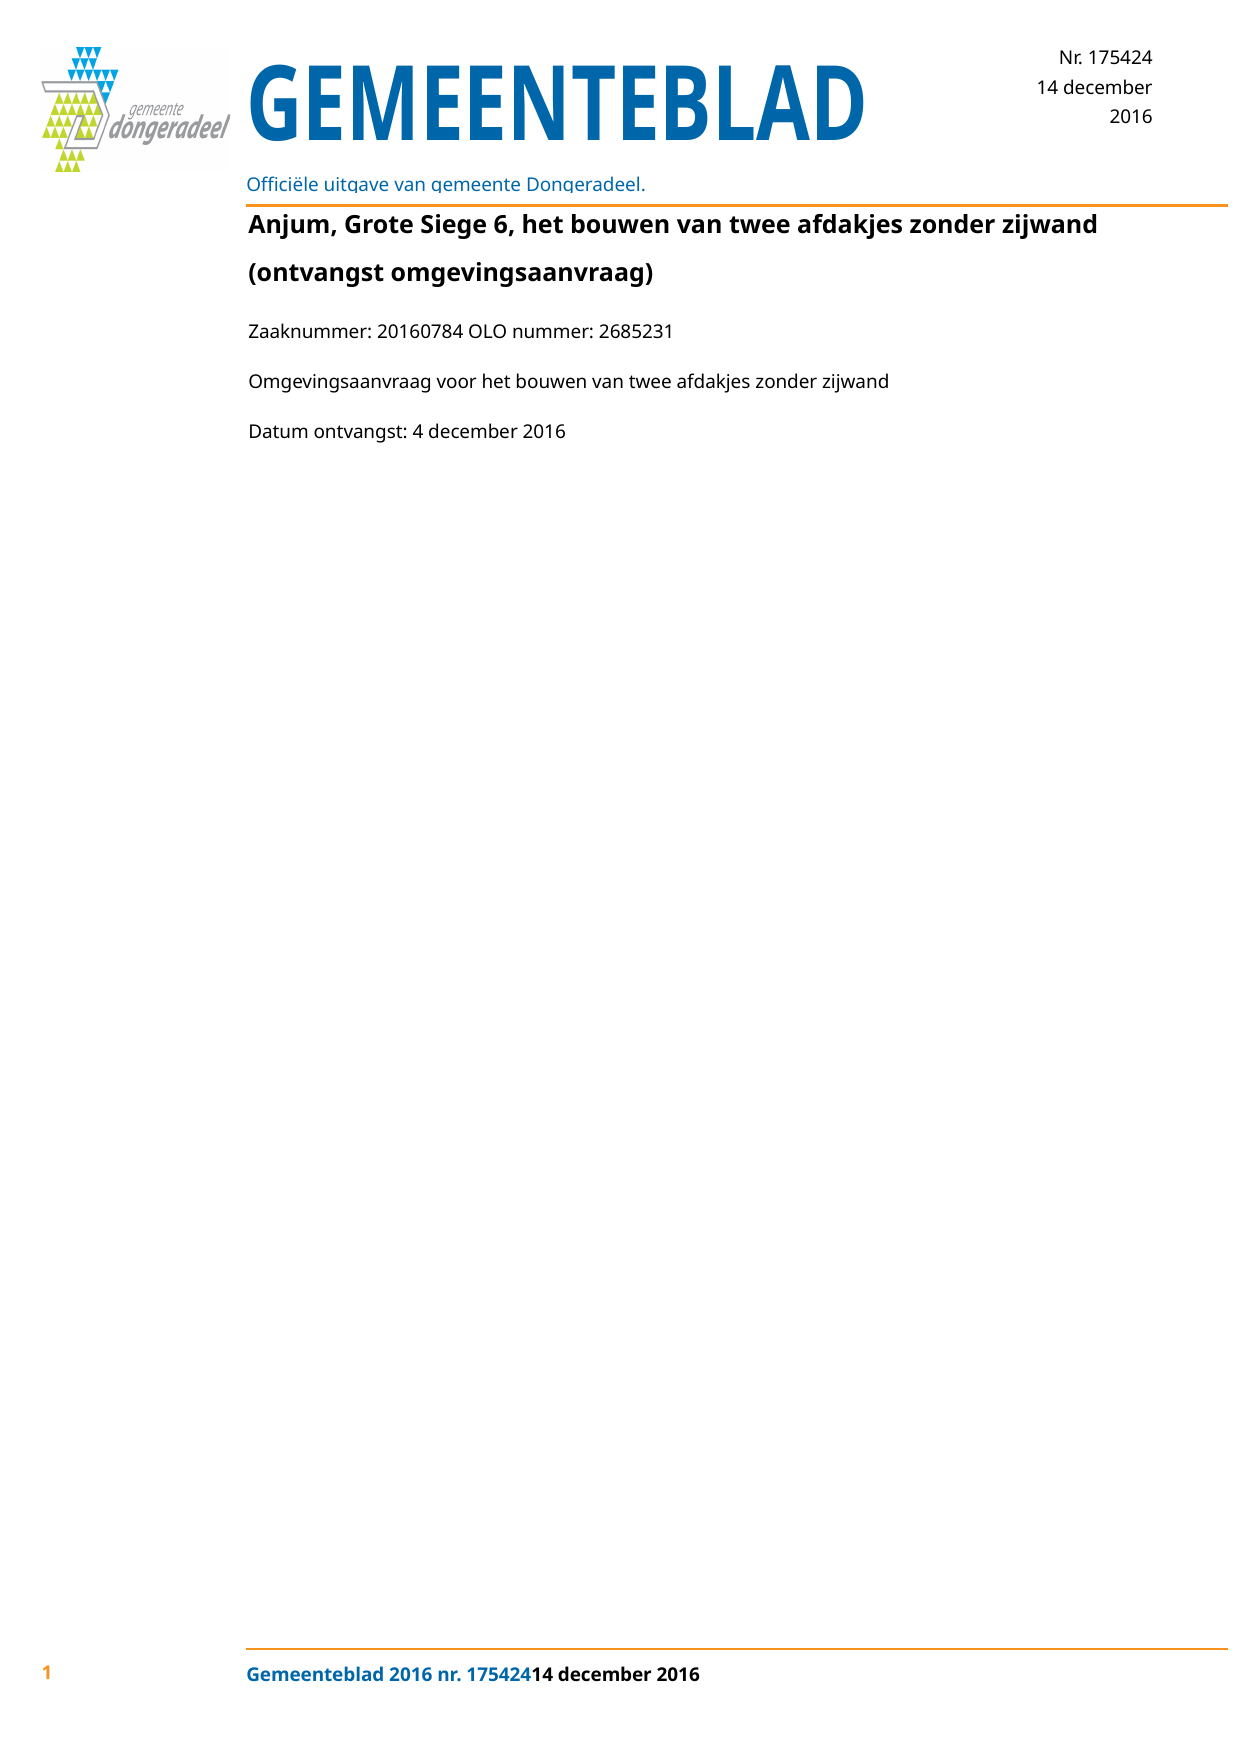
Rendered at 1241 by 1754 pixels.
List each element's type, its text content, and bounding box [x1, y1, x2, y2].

text Anjum, Grote Siege 6, het bouwen van twee afdakjes zonder zijwand (ontvangst omgevingsaanvraag) [248, 207, 1152, 288]
picture [41, 47, 231, 172]
picture [99, 72, 104, 80]
text Datum ontvangst: 4 december 2016 [248, 419, 1152, 444]
text Omgevingsaanvraag voor het bouwen van twee afdakjes zonder zijwand [248, 368, 1152, 394]
text Zaaknummer: 20160784 OLO nummer: 2685231 [248, 318, 1152, 344]
picture [107, 73, 113, 80]
